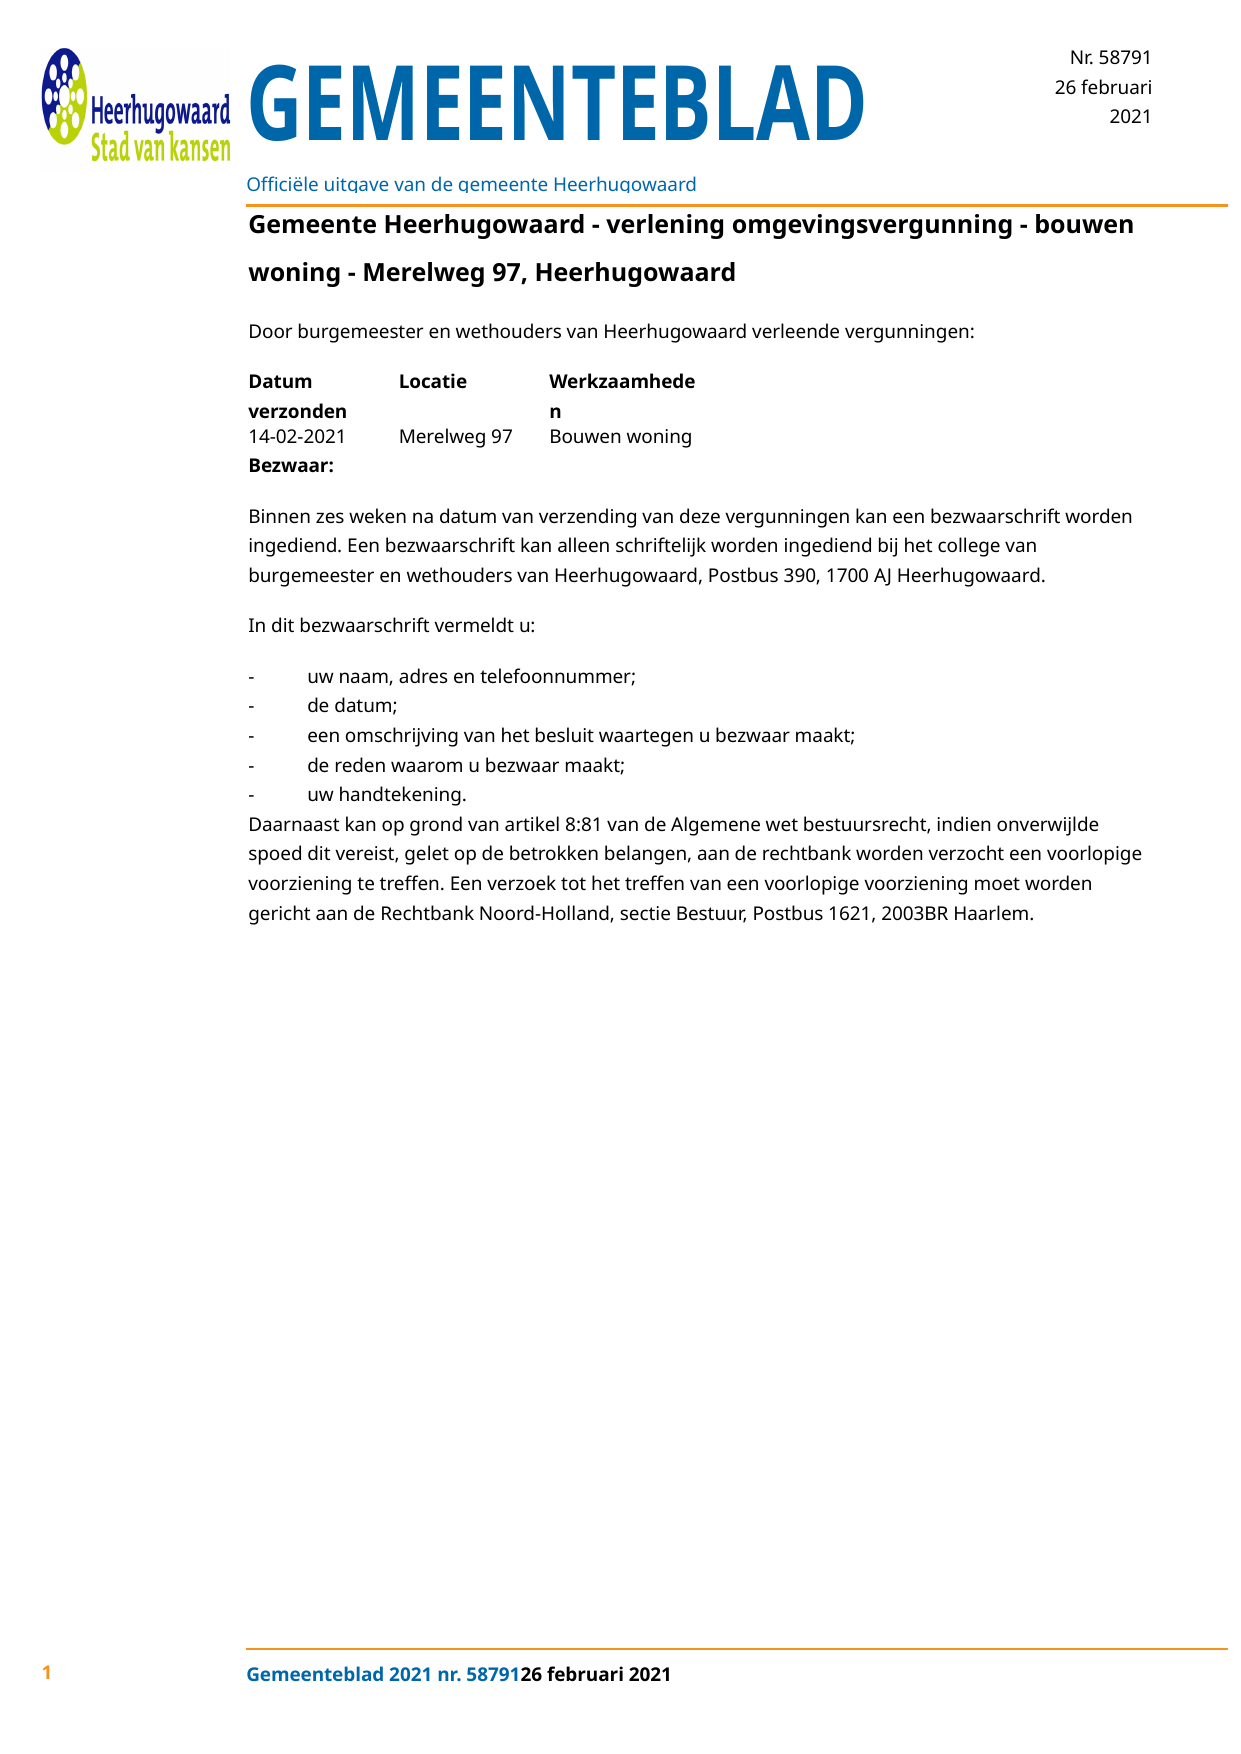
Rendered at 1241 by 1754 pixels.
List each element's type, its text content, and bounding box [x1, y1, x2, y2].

text Bezwaar: [248, 453, 1152, 478]
table_header Datum verzonden [248, 369, 398, 424]
list uw naam, adres en telefoonnummer; [248, 663, 1152, 689]
text Gemeente Heerhugowaard - verlening omgevingsvergunning - bouwen woning - Merelweg 97, Heerhugowaard [248, 207, 1152, 288]
table_header Locatie [399, 369, 549, 424]
text Binnen zes weken na datum van verzending van deze vergunningen kan een bezwaarschrift worden ingediend. Een bezwaarschrift kan alleen schriftelijk worden ingediend bij het college van burgemeester en wethouders van Heerhugowaard, Postbus 390, 1700 AJ Heerhugowaard. [248, 503, 1152, 588]
table_cell 14-02-2021 [248, 424, 398, 449]
list de datum; [248, 693, 1152, 718]
table_cell Bouwen woning [549, 424, 700, 449]
text In dit bezwaarschrift vermeldt u: [248, 613, 1152, 638]
table_cell Merelweg 97 [399, 424, 549, 449]
text Door burgemeester en wethouders van Heerhugowaard verleende vergunningen: [248, 318, 1152, 344]
list uw handtekening. [248, 781, 1152, 807]
text Daarnaast kan op grond van artikel 8:81 van de Algemene wet bestuursrecht, indien onverwijlde spoed dit vereist, gelet op de betrokken belangen, aan de rechtbank worden verzocht een voorlopige voorziening te treffen. Een verzoek tot het treffen van een voorlopige voorziening moet worden gericht aan de Rechtbank Noord-Holland, sectie Bestuur, Postbus 1621, 2003BR Haarlem. [248, 811, 1152, 926]
list een omschrijving van het besluit waartegen u bezwaar maakt; [248, 722, 1152, 748]
picture [41, 47, 231, 172]
list de reden waarom u bezwaar maakt; [248, 752, 1152, 778]
table_header Werkzaamheden [549, 369, 700, 424]
